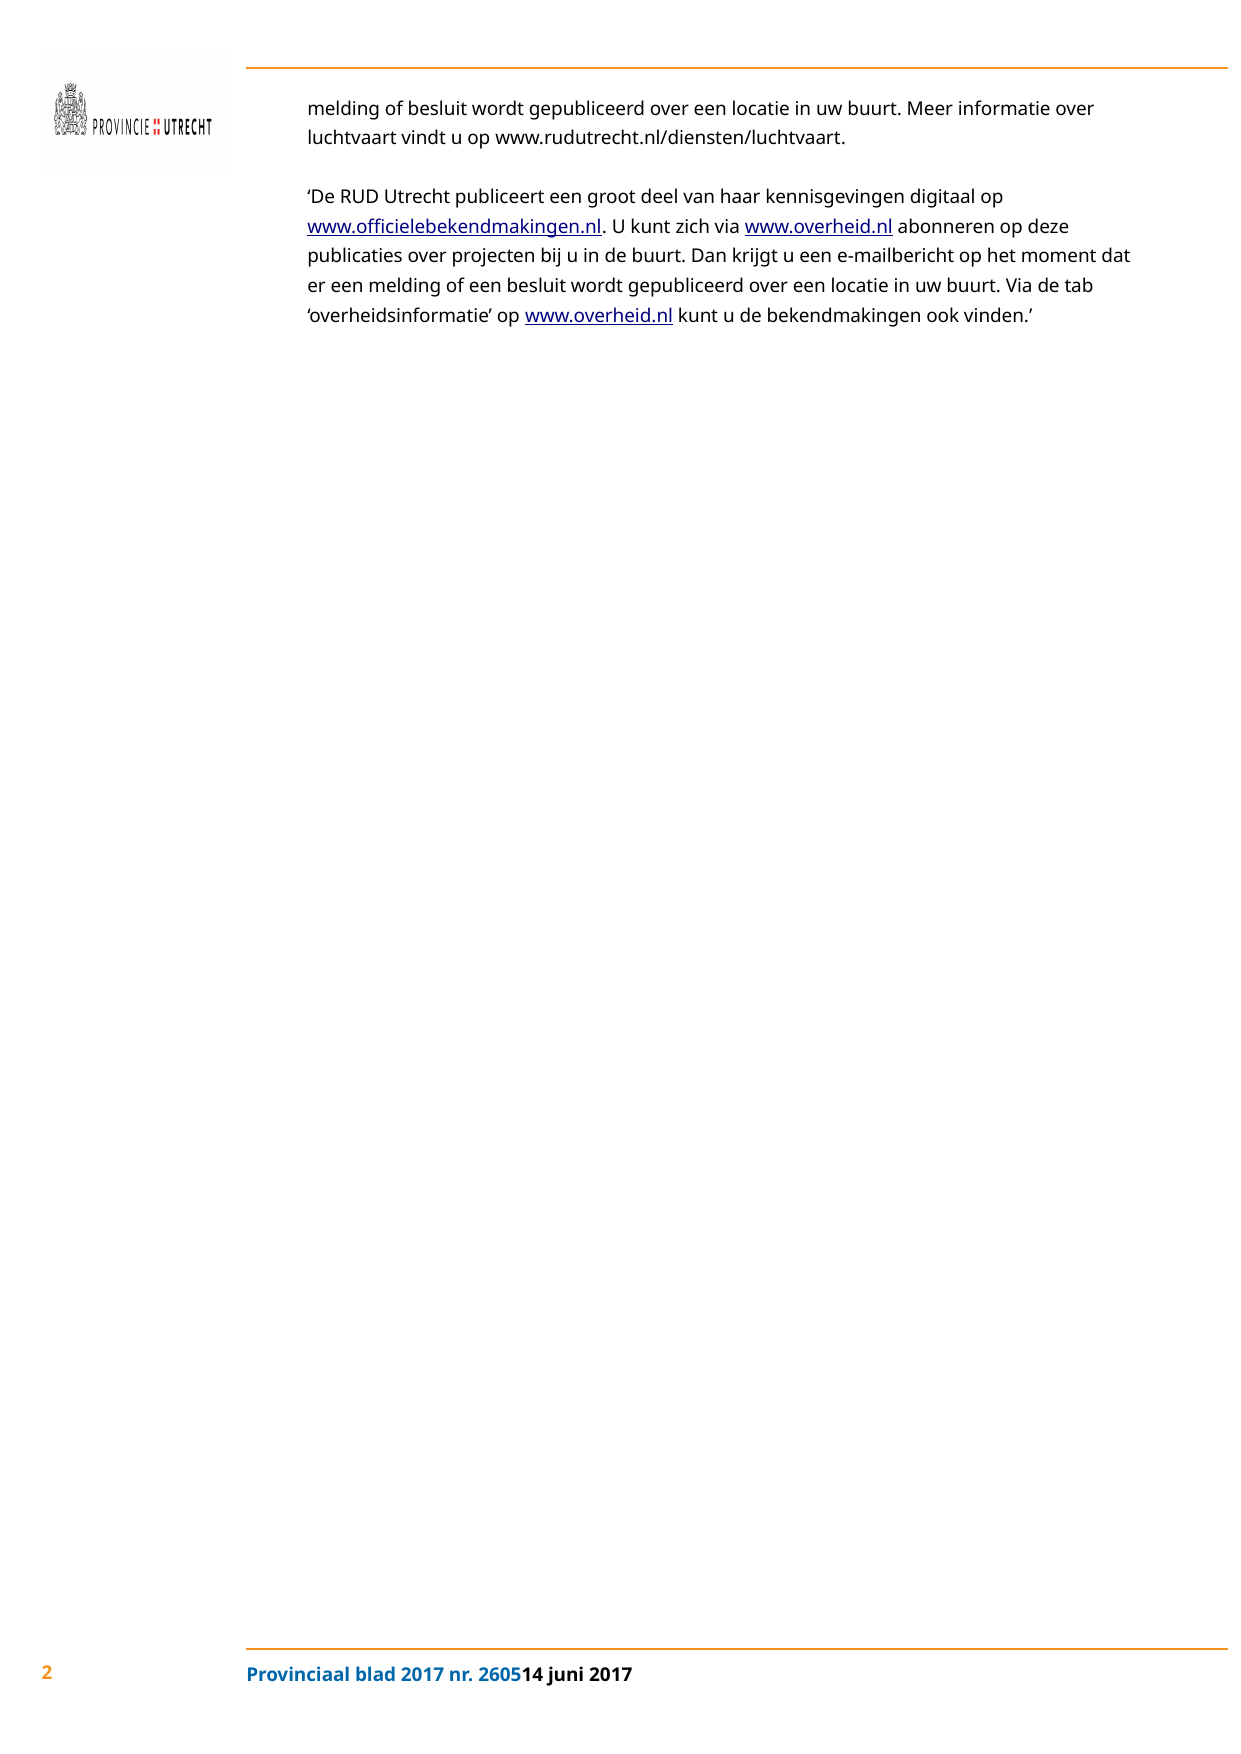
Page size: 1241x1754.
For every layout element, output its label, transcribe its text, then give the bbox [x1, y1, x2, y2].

list melding of besluit wordt gepubliceerd over een locatie in uw buurt. Meer informatie over luchtvaart vindt u op www.rudutrecht.nl/diensten/luchtvaart. [248, 95, 1152, 150]
picture [41, 47, 231, 172]
list ‘De RUD Utrecht publiceert een groot deel van haar kennisgevingen digitaal op www.officielebekendmakingen.nl. U kunt zich via www.overheid.nl abonneren op deze publicaties over projecten bij u in de buurt. Dan krijgt u een e-mailbericht op het moment dat er een melding of een besluit wordt gepubliceerd over een locatie in uw buurt. Via de tab ‘overheidsinformatie’ op www.overheid.nl kunt u de bekendmakingen ook vinden.’ [248, 183, 1152, 328]
